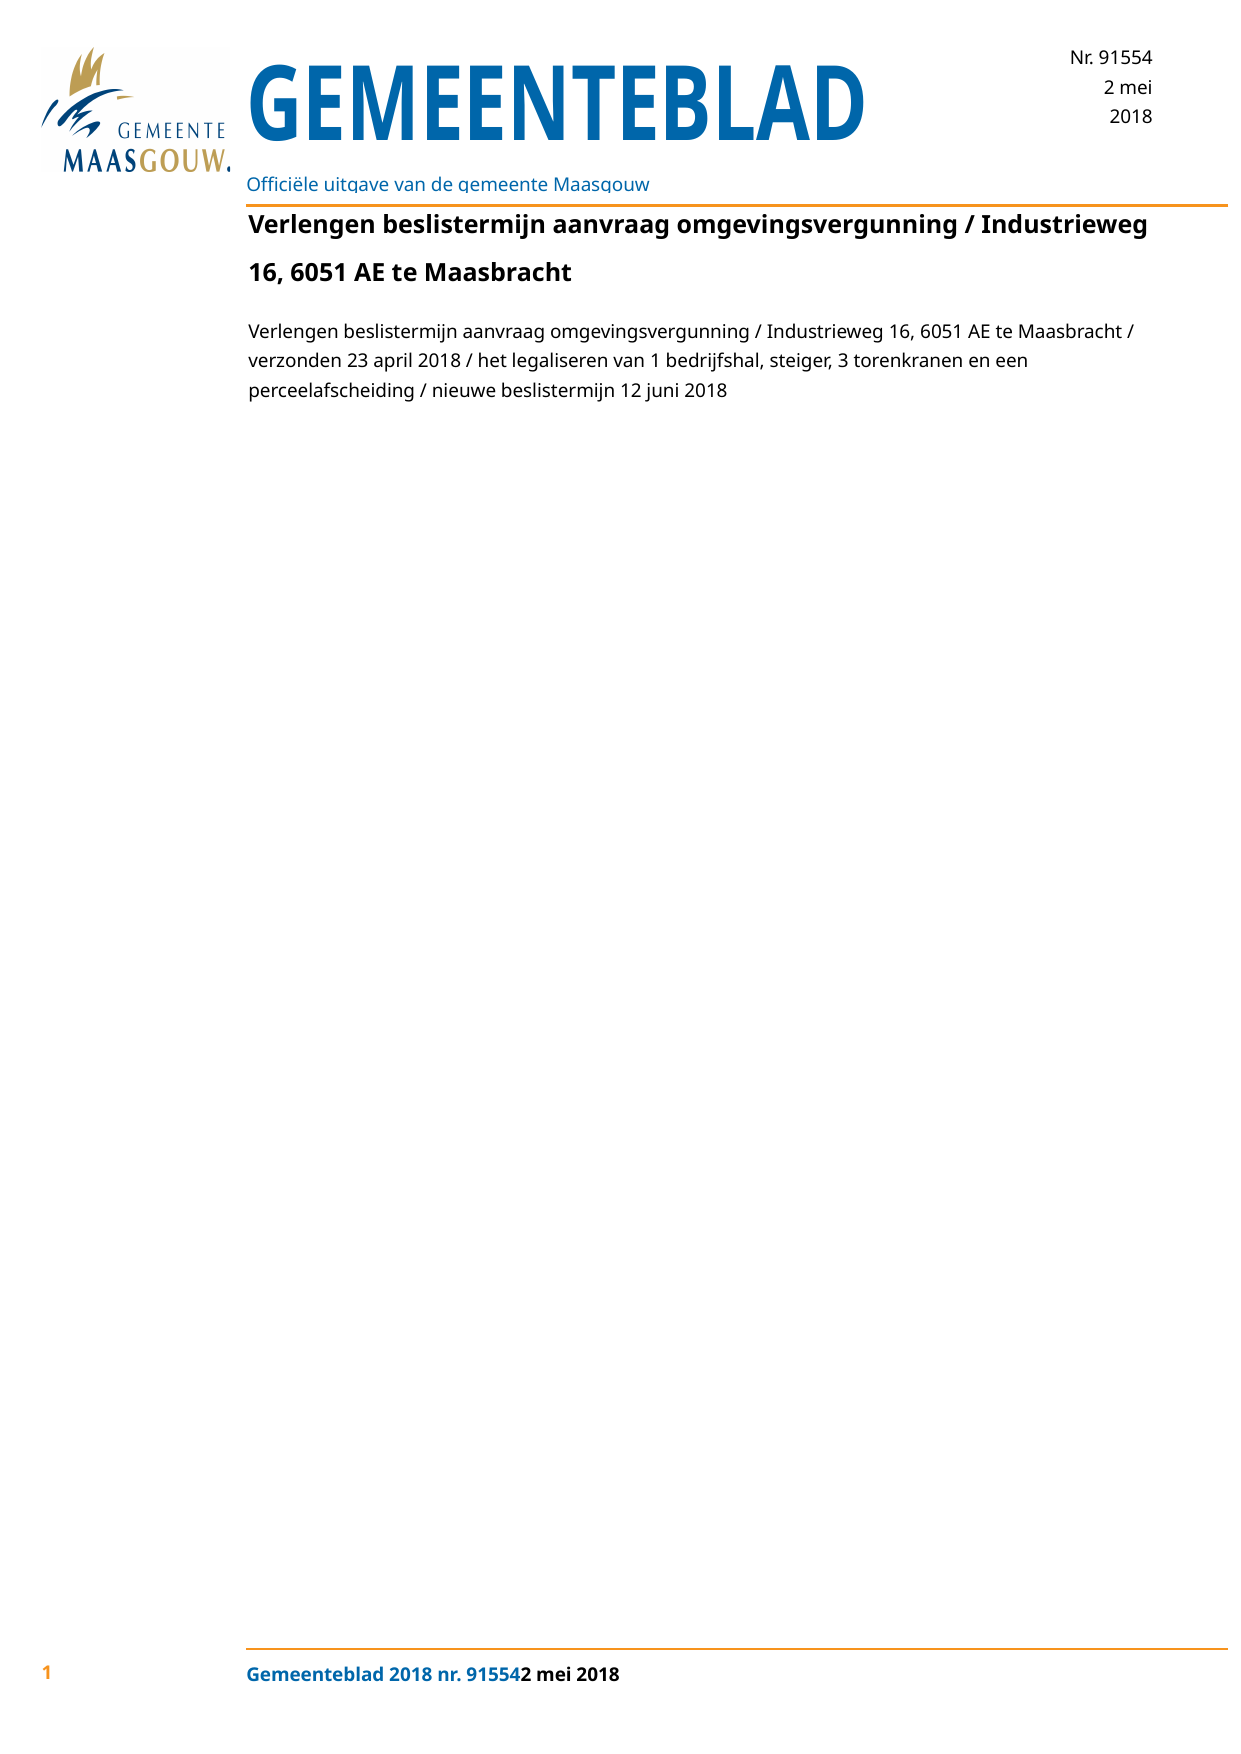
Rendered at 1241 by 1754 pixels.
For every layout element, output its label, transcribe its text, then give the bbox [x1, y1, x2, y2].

text Verlengen beslistermijn aanvraag omgevingsvergunning / Industrieweg 16, 6051 AE te Maasbracht / verzonden 23 april 2018 / het legaliseren van 1 bedrijfshal, steiger, 3 torenkranen en een perceelafscheiding / nieuwe beslistermijn 12 juni 2018 [248, 318, 1152, 403]
text Verlengen beslistermijn aanvraag omgevingsvergunning / Industrieweg 16, 6051 AE te Maasbracht [248, 207, 1152, 288]
picture [41, 47, 231, 172]
